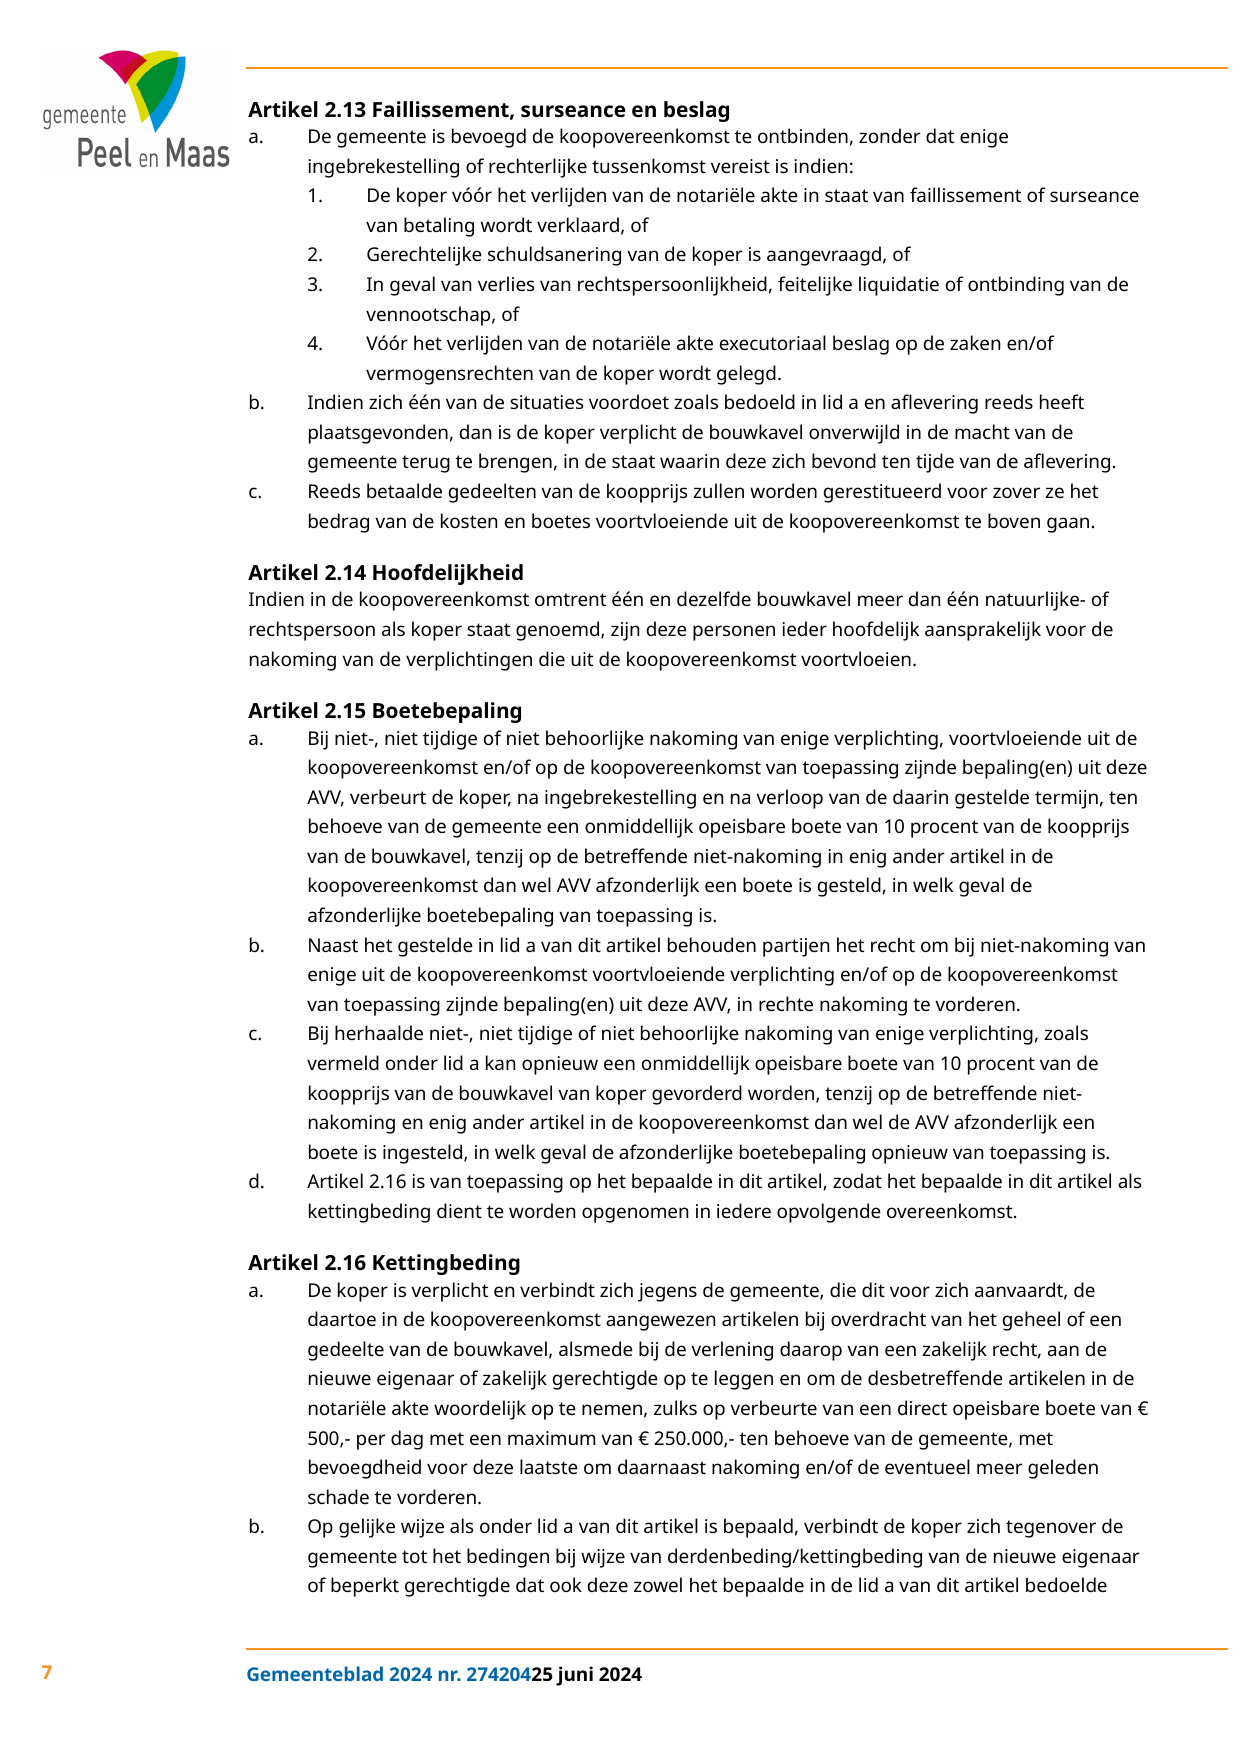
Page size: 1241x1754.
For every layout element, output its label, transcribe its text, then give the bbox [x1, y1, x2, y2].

list Bij herhaalde niet-, niet tijdige of niet behoorlijke nakoming van enige verplichting, zoals vermeld onder lid a kan opnieuw een onmiddellijk opeisbare boete van 10 procent van de koopprijs van de bouwkavel van koper gevorderd worden, tenzij op de betreffende niet-nakoming en enig ander artikel in de koopovereenkomst dan wel de AVV afzonderlijk een boete is ingesteld, in welk geval de afzonderlijke boetebepaling opnieuw van toepassing is. [248, 1021, 1152, 1164]
text Artikel 2.14 Hoofdelijkheid [248, 558, 1152, 587]
text Artikel 2.13 Faillissement, surseance en beslag [248, 95, 1152, 123]
list Bij niet-, niet tijdige of niet behoorlijke nakoming van enige verplichting, voortvloeiende uit de koopovereenkomst en/of op de koopovereenkomst van toepassing zijnde bepaling(en) uit deze AVV, verbeurt de koper, na ingebrekestelling en na verloop van de daarin gestelde termijn, ten behoeve van de gemeente een onmiddellijk opeisbare boete van 10 procent van de koopprijs van de bouwkavel, tenzij op de betreffende niet-nakoming in enig ander artikel in de koopovereenkomst dan wel AVV afzonderlijk een boete is gesteld, in welk geval de afzonderlijke boetebepaling van toepassing is. [248, 725, 1152, 928]
text Indien in de koopovereenkomst omtrent één en dezelfde bouwkavel meer dan één natuurlijke- of rechtspersoon als koper staat genoemd, zijn deze personen ieder hoofdelijk aansprakelijk voor de nakoming van de verplichtingen die uit de koopovereenkomst voortvloeien. [248, 587, 1152, 672]
list De gemeente is bevoegd de koopovereenkomst te ontbinden, zonder dat enige ingebrekestelling of rechterlijke tussenkomst vereist is indien: [248, 123, 1152, 178]
list De koper vóór het verlijden van de notariële akte in staat van faillissement of surseance van betaling wordt verklaard, of [307, 182, 1152, 238]
list Naast het gestelde in lid a van dit artikel behouden partijen het recht om bij niet-nakoming van enige uit de koopovereenkomst voortvloeiende verplichting en/of op de koopovereenkomst van toepassing zijnde bepaling(en) uit deze AVV, in rechte nakoming te vorderen. [248, 932, 1152, 1017]
list Indien zich één van de situaties voordoet zoals bedoeld in lid a en aflevering reeds heeft plaatsgevonden, dan is de koper verplicht de bouwkavel onverwijld in de macht van de gemeente terug te brengen, in de staat waarin deze zich bevond ten tijde van de aflevering. [248, 389, 1152, 474]
text Artikel 2.16 Kettingbeding [248, 1248, 1152, 1277]
list Op gelijke wijze als onder lid a van dit artikel is bepaald, verbindt de koper zich tegenover de gemeente tot het bedingen bij wijze van derdenbeding/kettingbeding van de nieuwe eigenaar of beperkt gerechtigde dat ook deze zowel het bepaalde in de lid a van dit artikel bedoelde [248, 1513, 1152, 1598]
list Vóór het verlijden van de notariële akte executoriaal beslag op de zaken en/of vermogensrechten van de koper wordt gelegd. [307, 330, 1152, 386]
text Artikel 2.15 Boetebepaling [248, 696, 1152, 725]
list De koper is verplicht en verbindt zich jegens de gemeente, die dit voor zich aanvaardt, de daartoe in de koopovereenkomst aangewezen artikelen bij overdracht van het geheel of een gedeelte van de bouwkavel, alsmede bij de verlening daarop van een zakelijk recht, aan de nieuwe eigenaar of zakelijk gerechtigde op te leggen en om de desbetreffende artikelen in de notariële akte woordelijk op te nemen, zulks op verbeurte van een direct opeisbare boete van € 500,- per dag met een maximum van € 250.000,- ten behoeve van de gemeente, met bevoegdheid voor deze laatste om daarnaast nakoming en/of de eventueel meer geleden schade te vorderen. [248, 1277, 1152, 1510]
list In geval van verlies van rechtspersoonlijkheid, feitelijke liquidatie of ontbinding van de vennootschap, of [307, 271, 1152, 326]
list Reeds betaalde gedeelten van de koopprijs zullen worden gerestitueerd voor zover ze het bedrag van de kosten en boetes voortvloeiende uit de koopovereenkomst te boven gaan. [248, 478, 1152, 533]
list Artikel 2.16 is van toepassing op het bepaalde in dit artikel, zodat het bepaalde in dit artikel als kettingbeding dient te worden opgenomen in iedere opvolgende overeenkomst. [248, 1168, 1152, 1224]
picture [41, 47, 231, 172]
list Gerechtelijke schuldsanering van de koper is aangevraagd, of [307, 242, 1152, 267]
